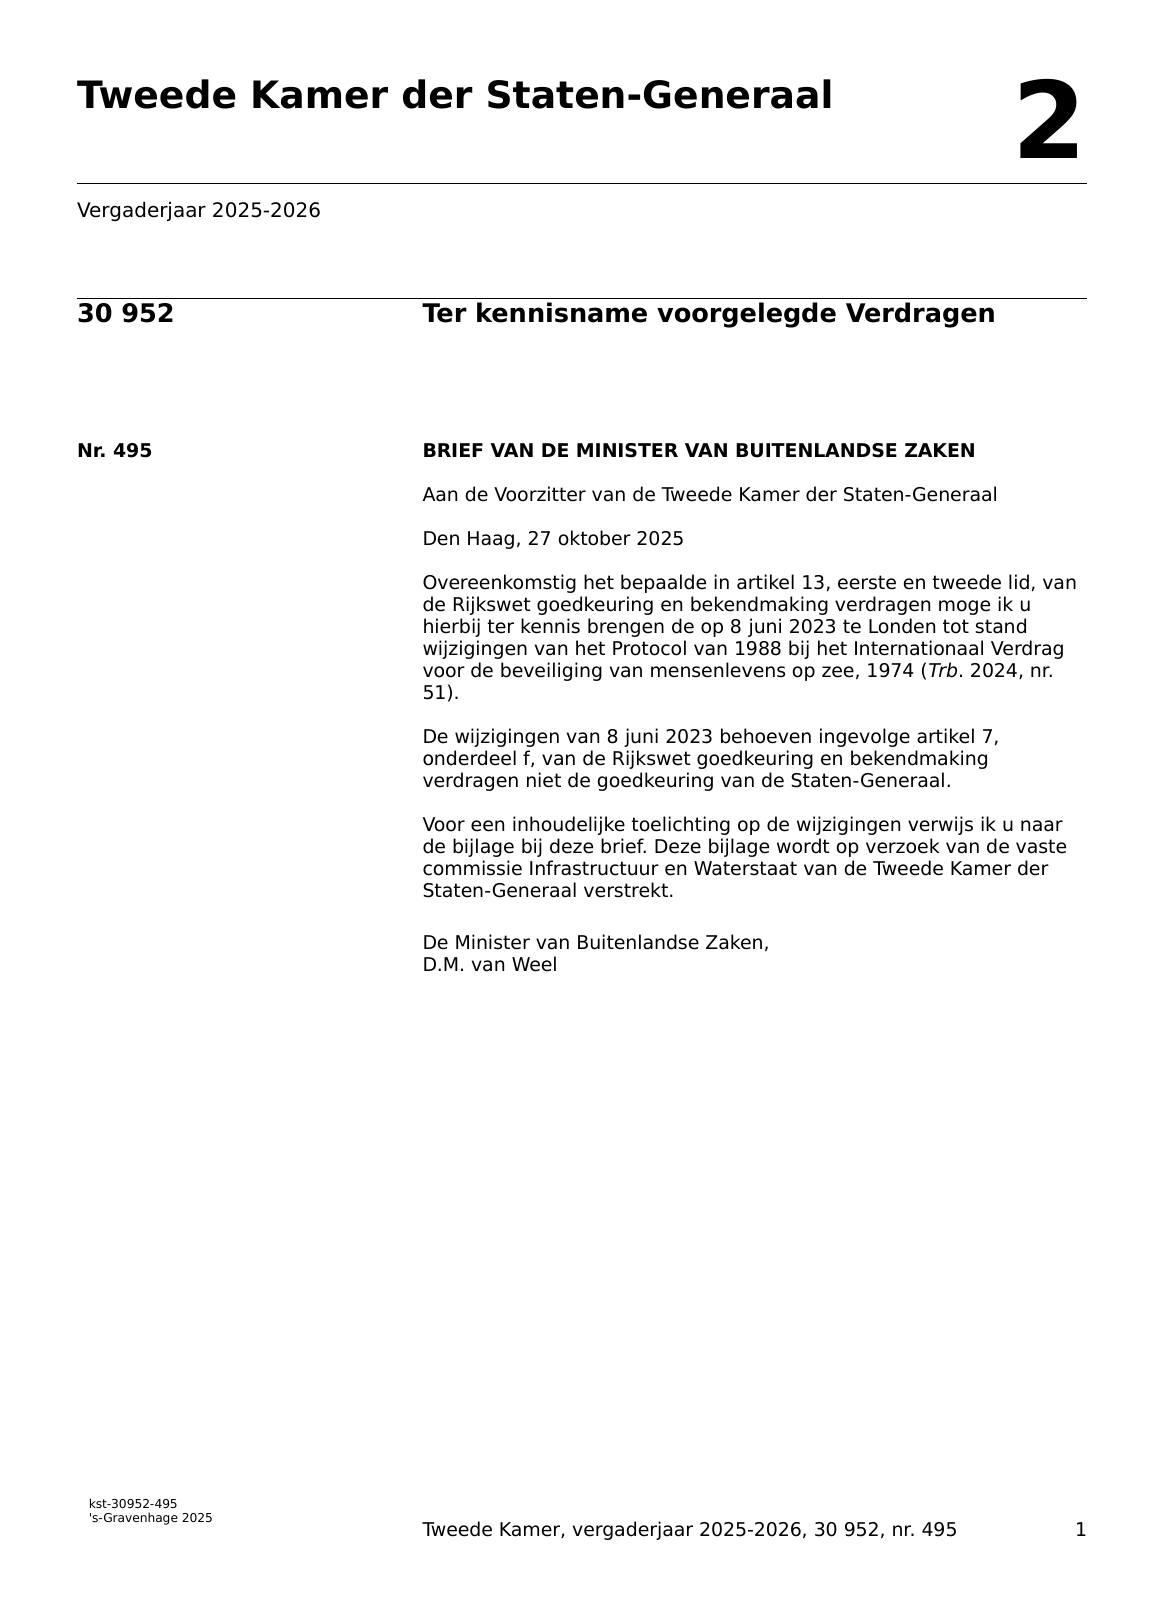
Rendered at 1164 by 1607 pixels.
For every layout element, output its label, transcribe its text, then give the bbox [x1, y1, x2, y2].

text kst-30952-495 [88, 1497, 323, 1511]
text 's-Gravenhage 2025 [88, 1511, 323, 1525]
text Den Haag, 27 oktober 2025 [422, 528, 1087, 550]
table_header Tweede Kamer der Staten-Generaal [77, 59, 886, 183]
text Voor een inhoudelijke toelichting op de wijzigingen verwijs ik u naar de bijlage bij deze brief. Deze bijlage wordt op verzoek van de vaste commissie Infrastructuur en Waterstaat van de Tweede Kamer der Staten-Generaal verstrekt. [422, 814, 1087, 902]
text Aan de Voorzitter van de Tweede Kamer der Staten-Generaal [422, 484, 1087, 506]
table_cell Vergaderjaar 2025-2026 [77, 184, 1087, 298]
subtitle 30 952 Ter kennisname voorgelegde Verdragen [77, 299, 1087, 329]
text Overeenkomstig het bepaalde in artikel 13, eerste en tweede lid, van de Rijkswet goedkeuring en bekendmaking verdragen moge ik u hierbij ter kennis brengen de op 8 juni 2023 te Londen tot stand wijzigingen van het Protocol van 1988 bij het Internationaal Verdrag voor de beveiliging van mensenlevens op zee, 1974 (Trb. 2024, nr. 51). [422, 572, 1087, 704]
subtitle Nr. 495 BRIEF VAN DE MINISTER VAN BUITENLANDSE ZAKEN [77, 440, 1087, 462]
table_header 2 [886, 59, 1087, 183]
text De wijzigingen van 8 juni 2023 behoeven ingevolge artikel 7, onderdeel f, van de Rijkswet goedkeuring en bekendmaking verdragen niet de goedkeuring van de Staten-Generaal. [422, 726, 1087, 792]
text De Minister van Buitenlandse Zaken, D.M. van Weel [422, 932, 1087, 976]
